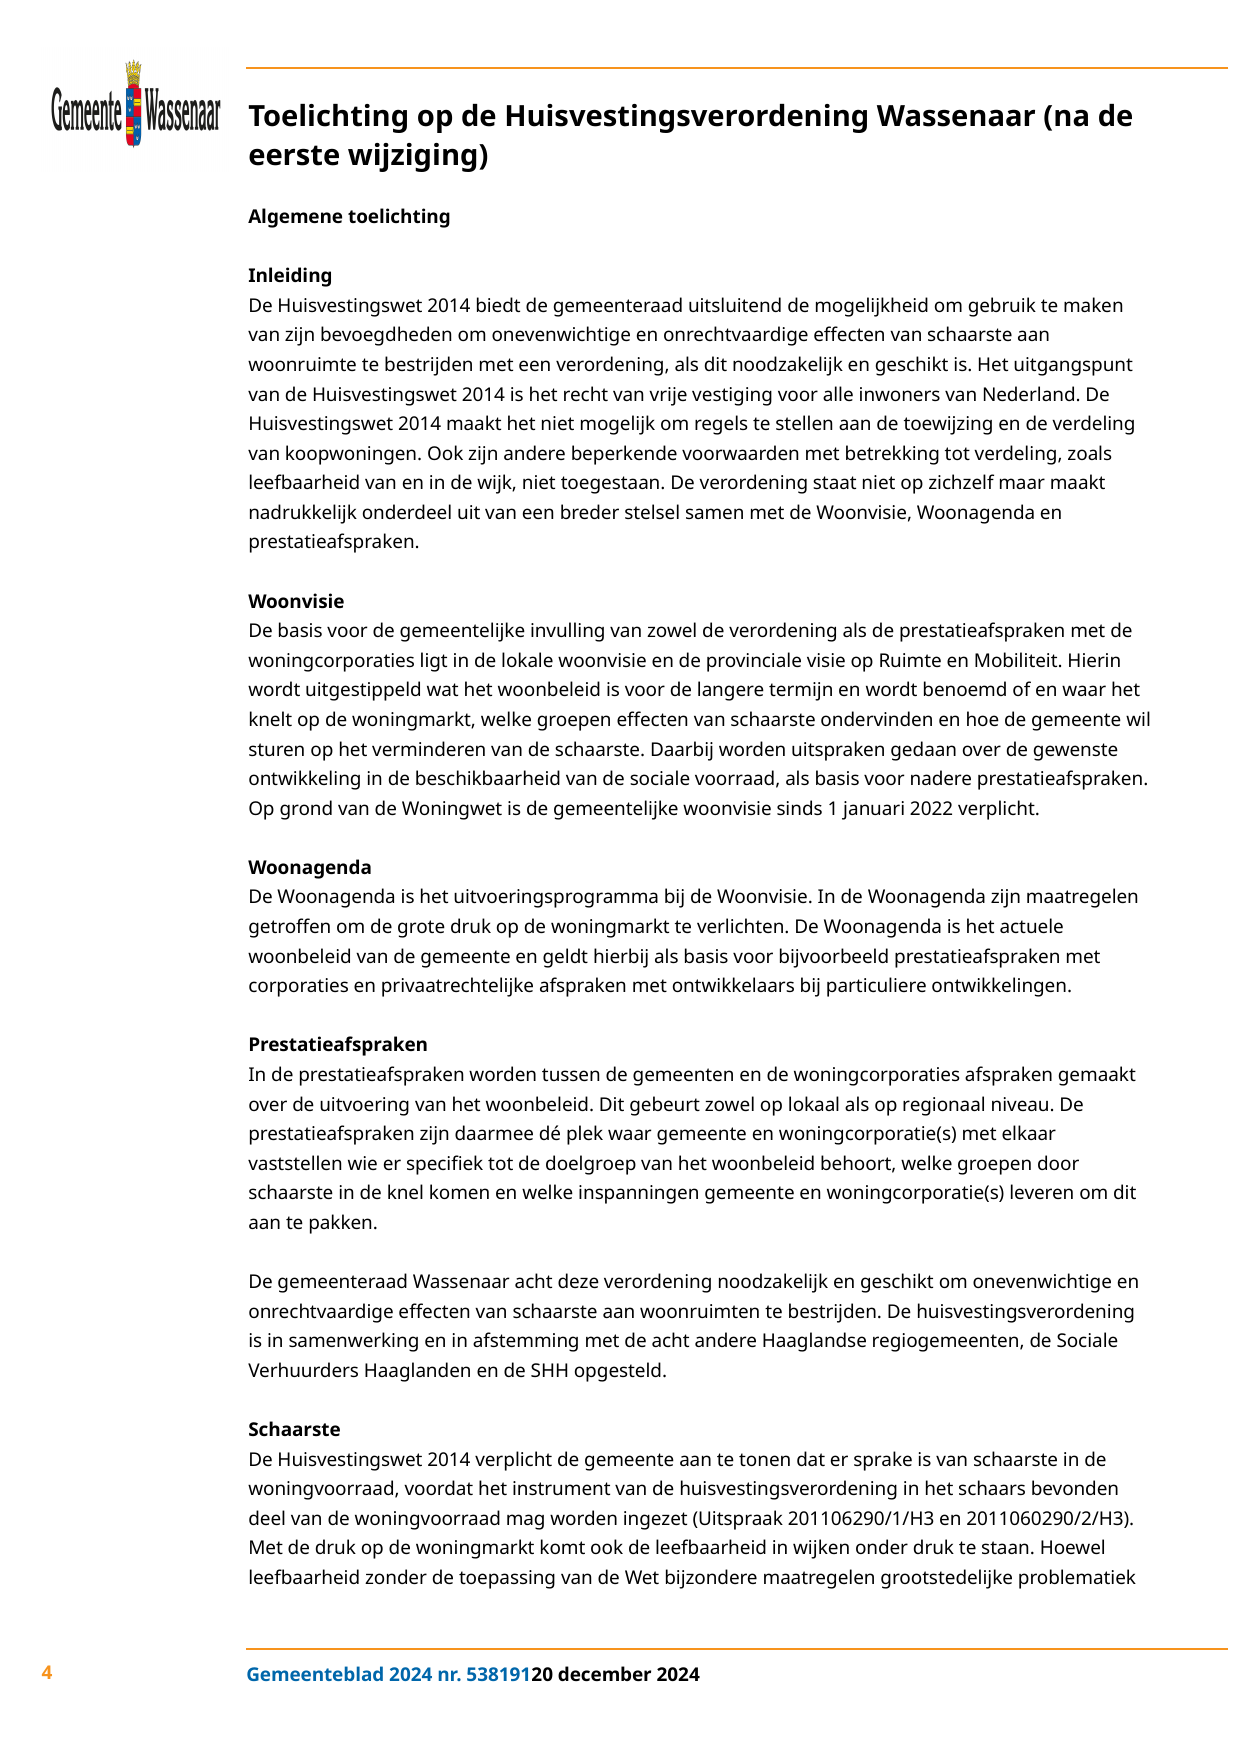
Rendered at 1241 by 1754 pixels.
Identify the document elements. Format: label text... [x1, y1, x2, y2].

text De Huisvestingswet 2014 verplicht de gemeente aan te tonen dat er sprake is van schaarste in de [248, 1446, 1152, 1472]
text Inleiding [248, 262, 1152, 288]
text De basis voor de gemeentelijke invulling van zowel de verordening als de prestatieafspraken met de woningcorporaties ligt in de lokale woonvisie en de provinciale visie op Ruimte en Mobiliteit. Hierin wordt uitgestippeld wat het woonbeleid is voor de langere termijn en wordt benoemd of en waar het knelt op de woningmarkt, welke groepen effecten van schaarste ondervinden en hoe de gemeente wil sturen op het verminderen van de schaarste. Daarbij worden uitspraken gedaan over de gewenste ontwikkeling in de beschikbaarheid van de sociale voorraad, als basis voor nadere prestatieafspraken. Op grond van de Woningwet is de gemeentelijke woonvisie sinds 1 januari 2022 verplicht. [248, 617, 1152, 821]
text Woonvisie [248, 588, 1152, 614]
text Prestatieafspraken [248, 1032, 1152, 1057]
text Toelichting op de Huisvestingsverordening Wassenaar (na de eerste wijziging) [248, 95, 1152, 174]
text De Woonagenda is het uitvoeringsprogramma bij de Woonvisie. In de Woonagenda zijn maatregelen getroffen om de grote druk op de woningmarkt te verlichten. De Woonagenda is het actuele woonbeleid van de gemeente en geldt hierbij als basis voor bijvoorbeeld prestatieafspraken met corporaties en privaatrechtelijke afspraken met ontwikkelaars bij particuliere ontwikkelingen. [248, 884, 1152, 998]
text Algemene toelichting [248, 203, 1152, 229]
picture [41, 47, 231, 172]
text De gemeenteraad Wassenaar acht deze verordening noodzakelijk en geschikt om onevenwichtige en onrechtvaardige effecten van schaarste aan woonruimten te bestrijden. De huisvestingsverordening is in samenwerking en in afstemming met de acht andere Haaglandse regiogemeenten, de Sociale Verhuurders Haaglanden en de SHH opgesteld. [248, 1268, 1152, 1383]
text De Huisvestingswet 2014 biedt de gemeenteraad uitsluitend de mogelijkheid om gebruik te maken van zijn bevoegdheden om onevenwichtige en onrechtvaardige effecten van schaarste aan woonruimte te bestrijden met een verordening, als dit noodzakelijk en geschikt is. Het uitgangspunt van de Huisvestingswet 2014 is het recht van vrije vestiging voor alle inwoners van Nederland. De Huisvestingswet 2014 maakt het niet mogelijk om regels te stellen aan de toewijzing en de verdeling van koopwoningen. Ook zijn andere beperkende voorwaarden met betrekking tot verdeling, zoals leefbaarheid van en in de wijk, niet toegestaan. De verordening staat niet op zichzelf maar maakt nadrukkelijk onderdeel uit van een breder stelsel samen met de Woonvisie, Woonagenda en prestatieafspraken. [248, 292, 1152, 554]
text In de prestatieafspraken worden tussen de gemeenten en de woningcorporaties afspraken gemaakt over de uitvoering van het woonbeleid. Dit gebeurt zowel op lokaal als op regionaal niveau. De prestatieafspraken zijn daarmee dé plek waar gemeente en woningcorporatie(s) met elkaar vaststellen wie er specifiek tot de doelgroep van het woonbeleid behoort, welke groepen door schaarste in de knel komen en welke inspanningen gemeente en woningcorporatie(s) leveren om dit aan te pakken. [248, 1061, 1152, 1235]
text Schaarste [248, 1416, 1152, 1442]
text woningvoorraad, voordat het instrument van de huisvestingsverordening in het schaars bevonden deel van de woningvoorraad mag worden ingezet (Uitspraak 201106290/1/H3 en 2011060290/2/H3). Met de druk op de woningmarkt komt ook de leefbaarheid in wijken onder druk te staan. Hoewel leefbaarheid zonder de toepassing van de Wet bijzondere maatregelen grootstedelijke problematiek [248, 1475, 1152, 1590]
text Woonagenda [248, 854, 1152, 880]
